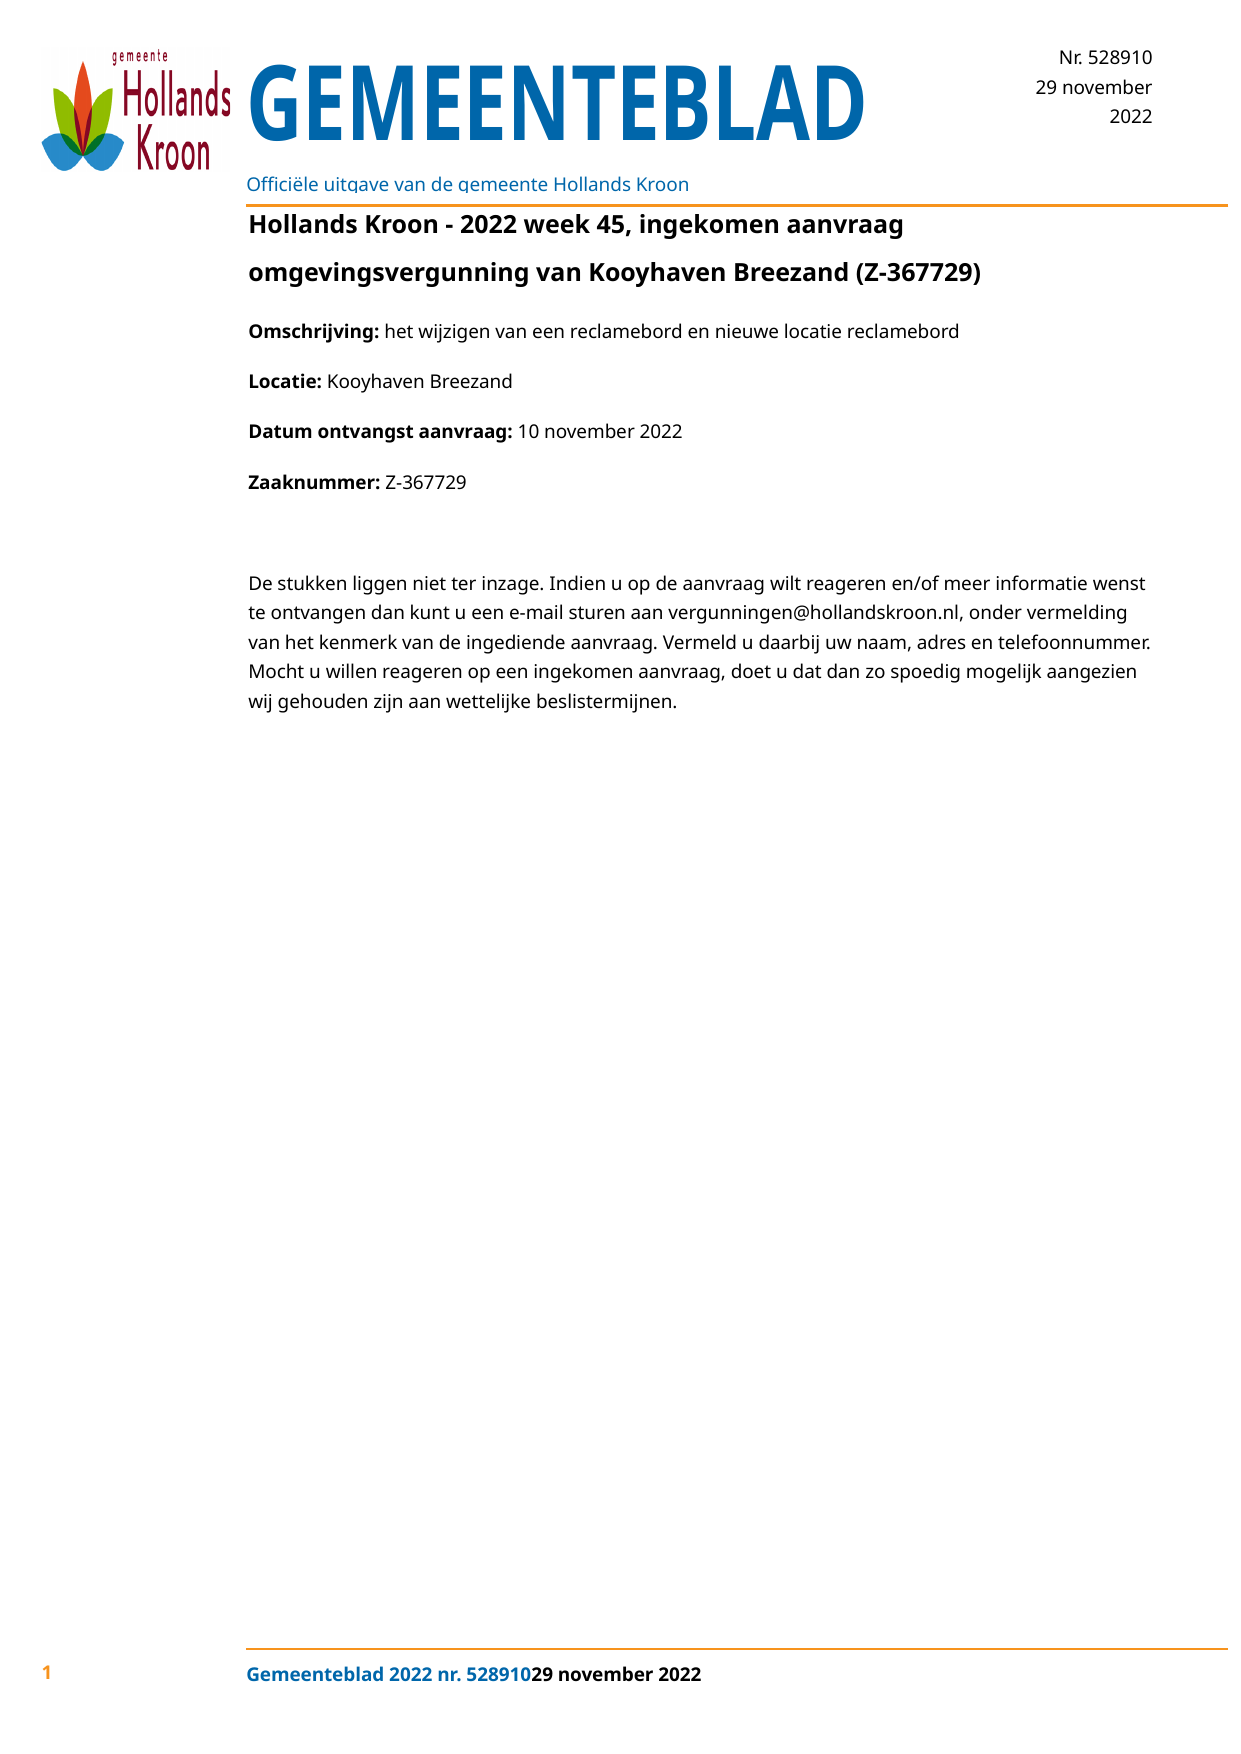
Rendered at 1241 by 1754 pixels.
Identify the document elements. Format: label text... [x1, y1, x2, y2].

text De stukken liggen niet ter inzage. Indien u op de aanvraag wilt reageren en/of meer informatie wenst te ontvangen dan kunt u een e-mail sturen aan vergunningen@hollandskroon.nl, onder vermelding van het kenmerk van de ingediende aanvraag. Vermeld u daarbij uw naam, adres en telefoonnummer. Mocht u willen reageren op een ingekomen aanvraag, doet u dat dan zo spoedig mogelijk aangezien wij gehouden zijn aan wettelijke beslistermijnen. [248, 570, 1152, 714]
text Datum ontvangst aanvraag: 10 november 2022 [248, 419, 1152, 444]
text Zaaknummer: Z-367729 [248, 469, 1152, 495]
text Hollands Kroon - 2022 week 45, ingekomen aanvraag omgevingsvergunning van Kooyhaven Breezand (Z-367729) [248, 207, 1152, 288]
picture [41, 47, 231, 172]
text Locatie: Kooyhaven Breezand [248, 368, 1152, 394]
text Omschrijving: het wijzigen van een reclamebord en nieuwe locatie reclamebord [248, 318, 1152, 344]
